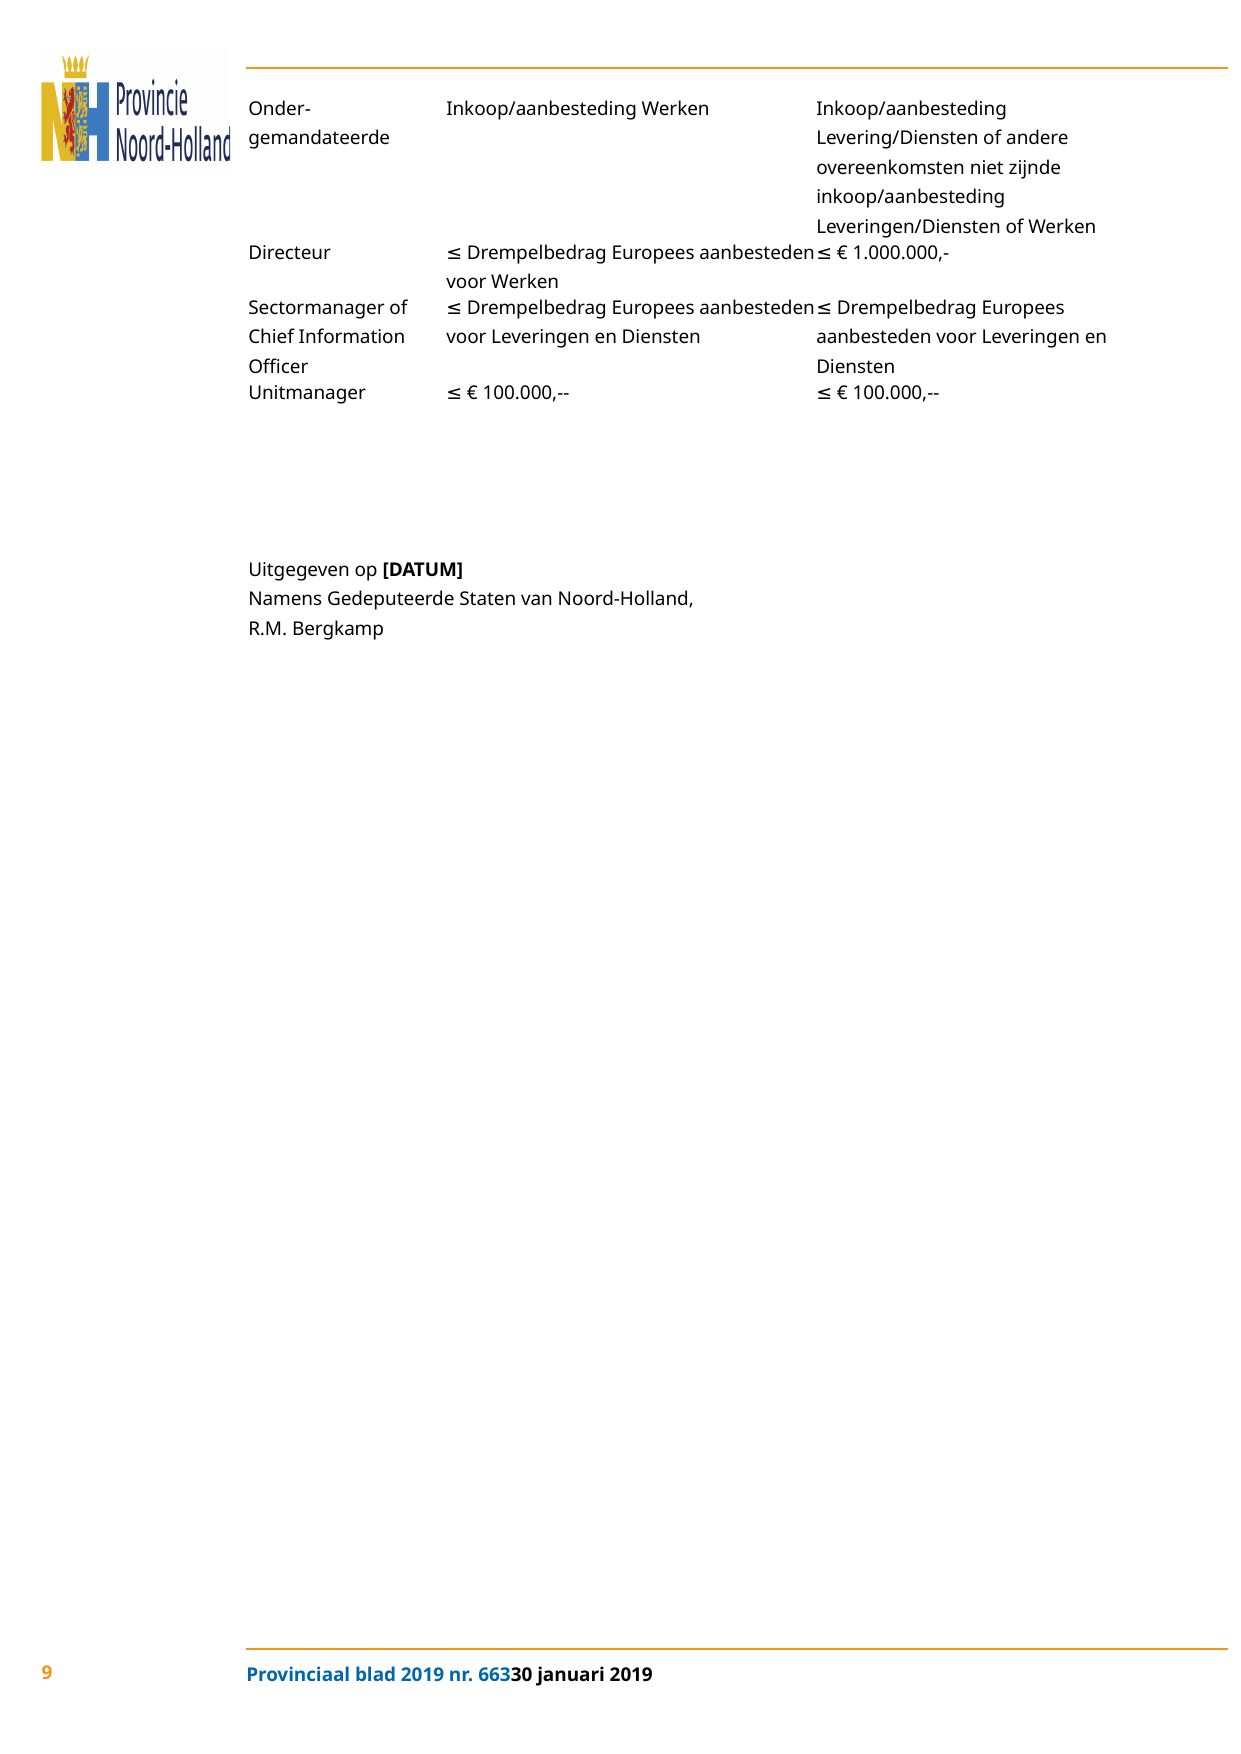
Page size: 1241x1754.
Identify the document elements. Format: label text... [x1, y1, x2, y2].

table_cell ≤ Drempelbedrag Europees aanbesteden voor Leveringen en Diensten [446, 294, 816, 379]
table_cell ≤ € 1.000.000,- [816, 239, 1152, 294]
table_cell Unitmanager [248, 379, 446, 405]
text R.M. Bergkamp [248, 615, 1152, 641]
text Uitgegeven op [DATUM] [248, 556, 1152, 582]
table_cell Directeur [248, 239, 446, 294]
table_cell ≤ € 100.000,-- [446, 379, 816, 405]
table_header Inkoop/aanbesteding Werken [446, 95, 816, 239]
table_header Inkoop/aanbesteding Levering/Diensten of andere overeenkomsten niet zijnde inkoop/aanbesteding Leveringen/Diensten of Werken [816, 95, 1152, 239]
picture [41, 47, 231, 172]
table_cell ≤ € 100.000,-- [816, 379, 1152, 405]
table_cell Sectormanager of Chief Information Officer [248, 294, 446, 379]
table_header Onder-gemandateerde [248, 95, 446, 239]
table_cell ≤ Drempelbedrag Europees aanbesteden voor Werken [446, 239, 816, 294]
table_cell ≤ Drempelbedrag Europees aanbesteden voor Leveringen en Diensten [816, 294, 1152, 379]
text Namens Gedeputeerde Staten van Noord-Holland, [248, 586, 1152, 611]
